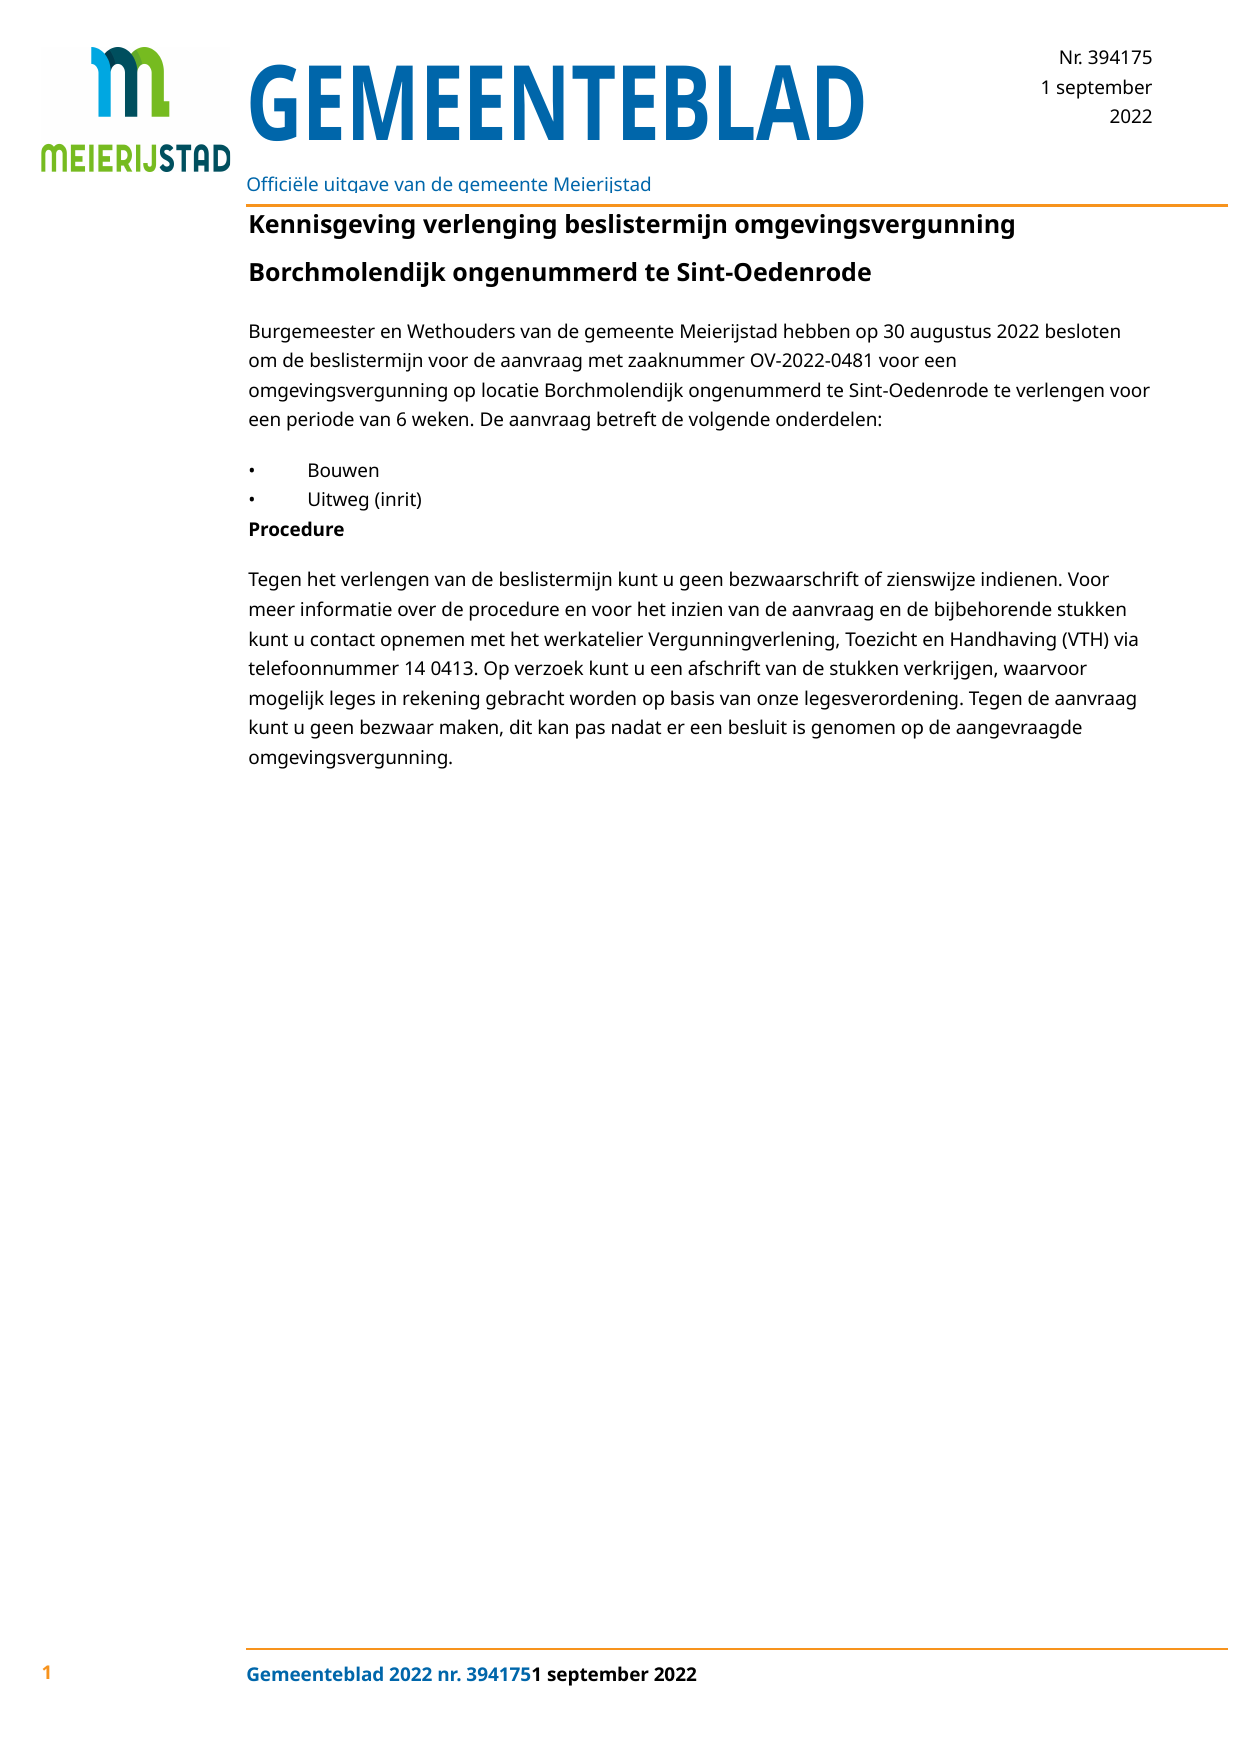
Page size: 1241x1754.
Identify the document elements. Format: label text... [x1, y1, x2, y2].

text Burgemeester en Wethouders van de gemeente Meierijstad hebben op 30 augustus 2022 besloten om de beslistermijn voor de aanvraag met zaaknummer OV-2022-0481 voor een omgevingsvergunning op locatie Borchmolendijk ongenummerd te Sint-Oedenrode te verlengen voor een periode van 6 weken. De aanvraag betreft de volgende onderdelen: [248, 318, 1152, 432]
list Bouwen [248, 457, 1152, 483]
text Tegen het verlengen van de beslistermijn kunt u geen bezwaarschrift of zienswijze indienen. Voor meer informatie over de procedure en voor het inzien van de aanvraag en de bijbehorende stukken kunt u contact opnemen met het werkatelier Vergunningverlening, Toezicht en Handhaving (VTH) via telefoonnummer 14 0413. Op verzoek kunt u een afschrift van de stukken verkrijgen, waarvoor mogelijk leges in rekening gebracht worden op basis van onze legesverordening. Tegen de aanvraag kunt u geen bezwaar maken, dit kan pas nadat er een besluit is genomen op de aangevraagde omgevingsvergunning. [248, 567, 1152, 770]
list Uitweg (inrit) [248, 487, 1152, 512]
text Procedure [248, 516, 1152, 542]
text Kennisgeving verlenging beslistermijn omgevingsvergunning Borchmolendijk ongenummerd te Sint-Oedenrode [248, 207, 1152, 288]
picture [41, 47, 231, 172]
